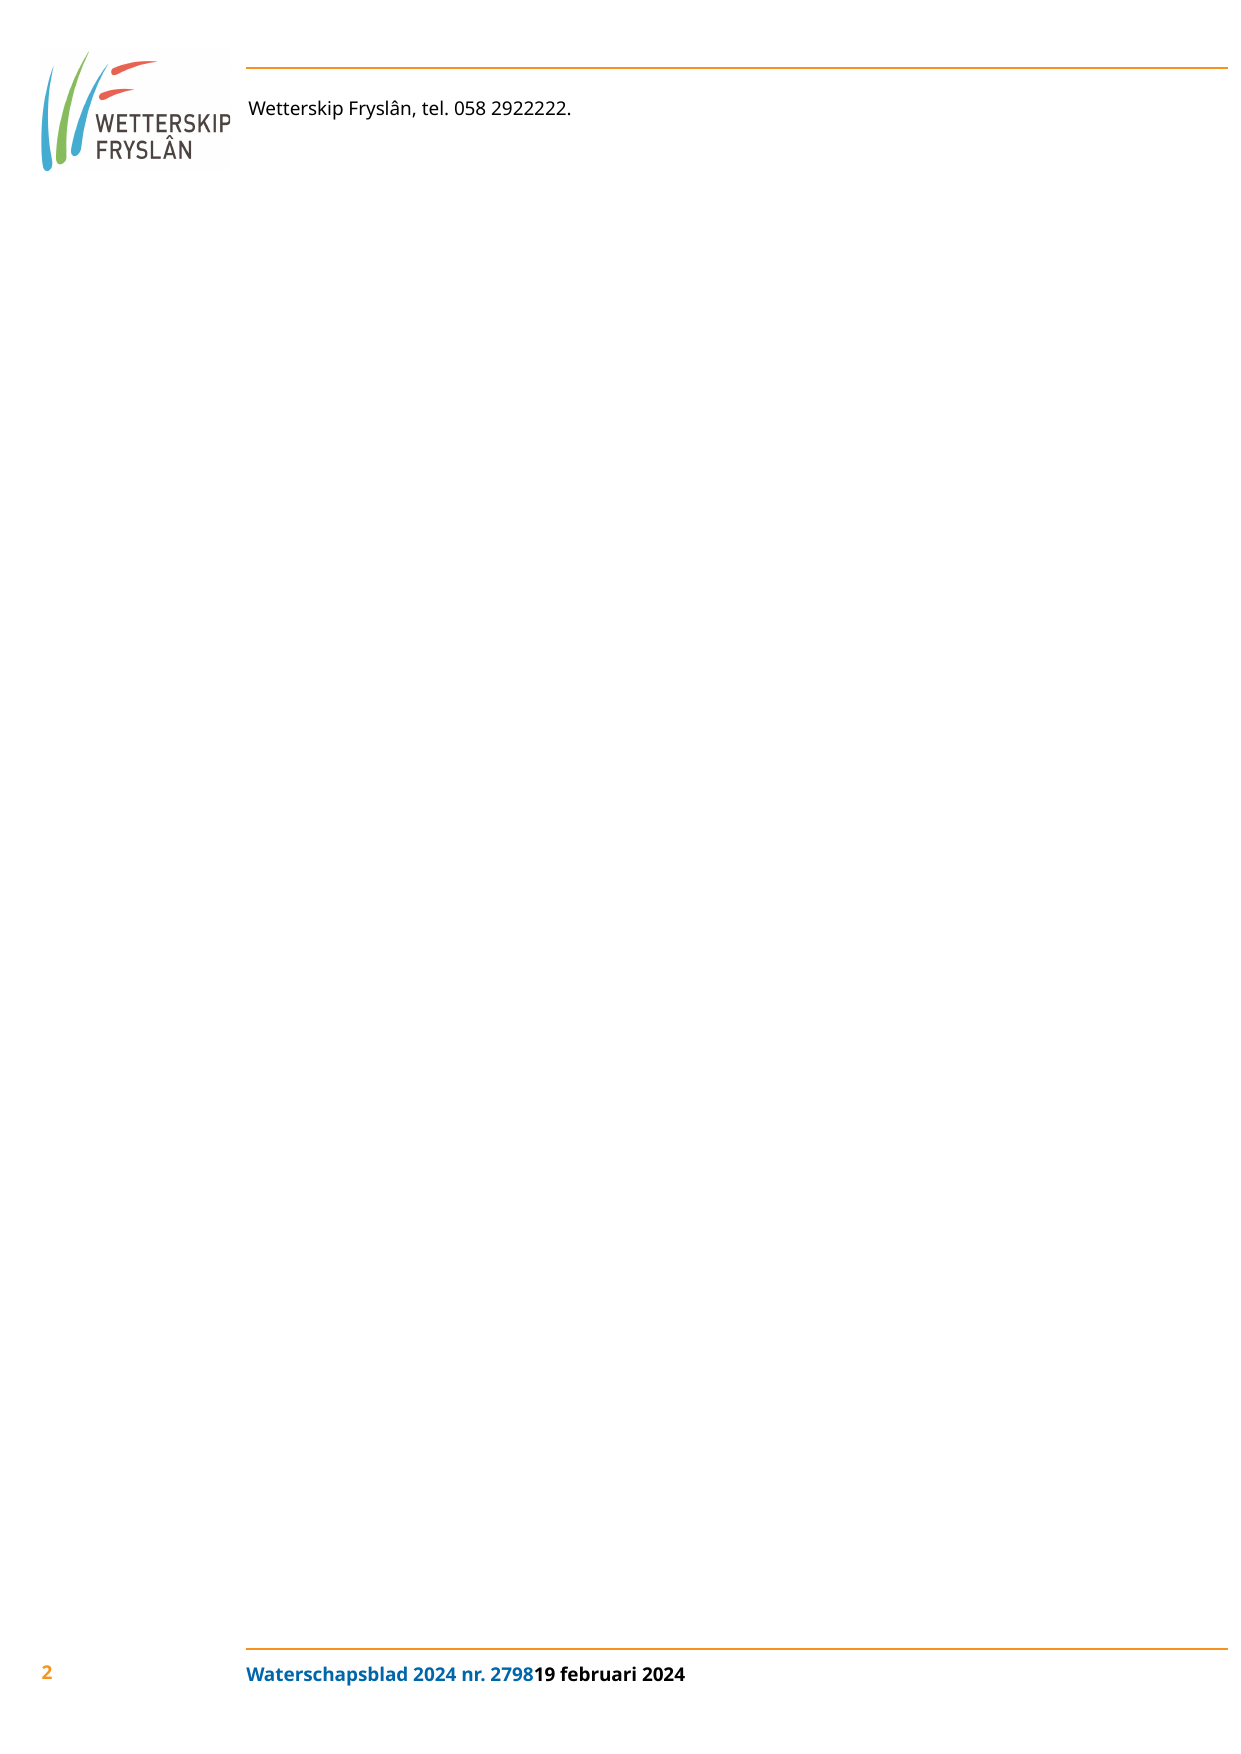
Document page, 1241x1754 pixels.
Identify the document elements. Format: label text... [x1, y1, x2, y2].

picture [41, 47, 231, 172]
text Wetterskip Fryslân, tel. 058 2922222. [248, 95, 1152, 121]
